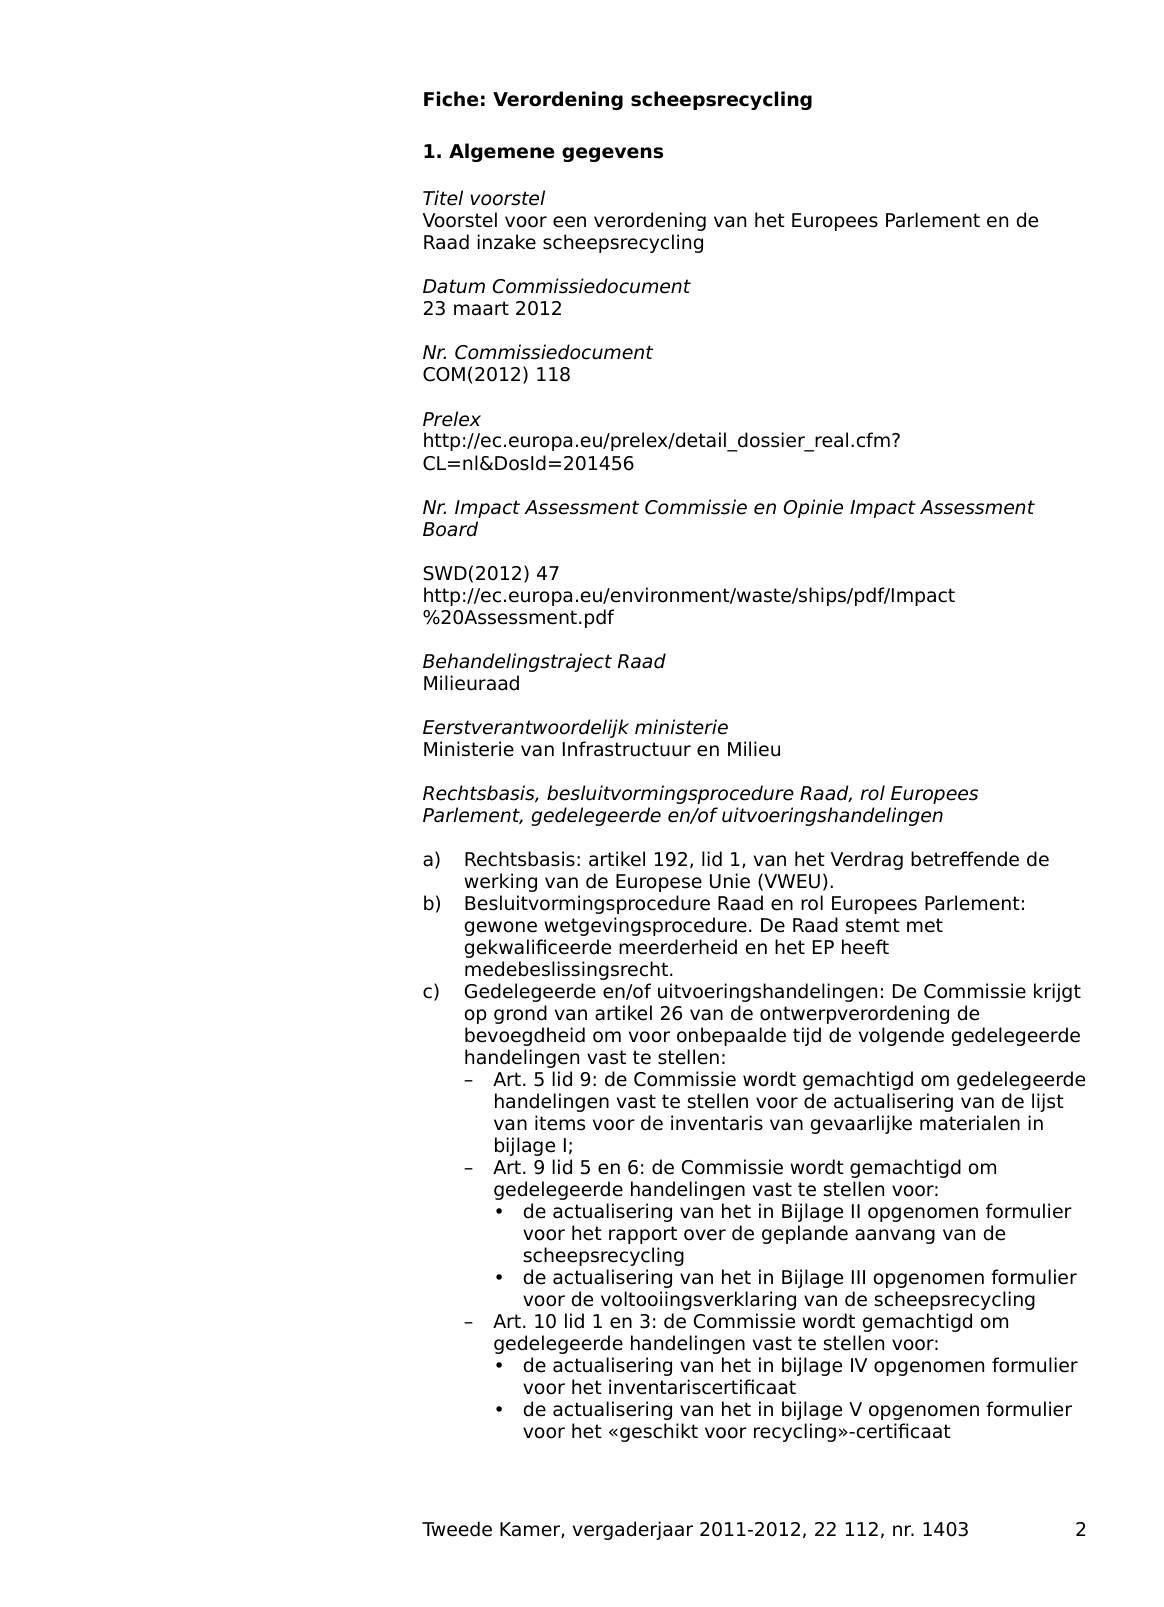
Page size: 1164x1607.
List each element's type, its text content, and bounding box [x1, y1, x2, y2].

text • de actualisering van het in Bijlage III opgenomen formulier voor de voltooiingsverklaring van de scheepsrecycling [493, 1267, 1087, 1311]
text SWD(2012) 47 [422, 563, 1087, 585]
text http://ec.europa.eu/prelex/detail_dossier_real.cfm?CL=nl&DosId=201456 [422, 430, 1087, 474]
subtitle 1. Algemene gegevens [422, 141, 1087, 163]
text – Art. 10 lid 1 en 3: de Commissie wordt gemachtigd om gedelegeerde handelingen vast te stellen voor: [464, 1311, 1087, 1355]
text a) Rechtsbasis: artikel 192, lid 1, van het Verdrag betreffende de werking van de Europese Unie (VWEU). [422, 849, 1087, 893]
subtitle Titel voorstel [422, 188, 1087, 210]
subtitle Nr. Commissiedocument [422, 342, 1087, 364]
text 23 maart 2012 [422, 298, 1087, 320]
text c) Gedelegeerde en/of uitvoeringshandelingen: De Commissie krijgt op grond van artikel 26 van de ontwerpverordening de bevoegdheid om voor onbepaalde tijd de volgende gedelegeerde handelingen vast te stellen: [422, 981, 1087, 1069]
text – Art. 9 lid 5 en 6: de Commissie wordt gemachtigd om gedelegeerde handelingen vast te stellen voor: [464, 1157, 1087, 1201]
subtitle Nr. Impact Assessment Commissie en Opinie Impact Assessment Board [422, 497, 1087, 541]
text • de actualisering van het in Bijlage II opgenomen formulier voor het rapport over de geplande aanvang van de scheepsrecycling [493, 1201, 1087, 1267]
text b) Besluitvormingsprocedure Raad en rol Europees Parlement: gewone wetgevingsprocedure. De Raad stemt met gekwalificeerde meerderheid en het EP heeft medebeslissingsrecht. [422, 893, 1087, 981]
text • de actualisering van het in bijlage IV opgenomen formulier voor het inventariscertificaat [493, 1355, 1087, 1399]
subtitle Eerstverantwoordelijk ministerie [422, 717, 1087, 739]
text http://ec.europa.eu/environment/waste/ships/pdf/Impact%20Assessment.pdf [422, 585, 1087, 629]
text COM(2012) 118 [422, 364, 1087, 386]
text – Art. 5 lid 9: de Commissie wordt gemachtigd om gedelegeerde handelingen vast te stellen voor de actualisering van de lijst van items voor de inventaris van gevaarlijke materialen in bijlage I; [464, 1069, 1087, 1157]
text • de actualisering van het in bijlage V opgenomen formulier voor het «geschikt voor recycling»-certificaat [493, 1399, 1087, 1443]
text Voorstel voor een verordening van het Europees Parlement en de Raad inzake scheepsrecycling [422, 210, 1087, 254]
subtitle Behandelingstraject Raad [422, 651, 1087, 673]
subtitle Prelex [422, 408, 1087, 430]
text Milieuraad [422, 673, 1087, 695]
subtitle Fiche: Verordening scheepsrecycling [422, 89, 1087, 111]
subtitle Datum Commissiedocument [422, 276, 1087, 298]
subtitle Rechtsbasis, besluitvormingsprocedure Raad, rol Europees Parlement, gedelegeerde en/of uitvoeringshandelingen [422, 783, 1087, 827]
text Ministerie van Infrastructuur en Milieu [422, 739, 1087, 761]
